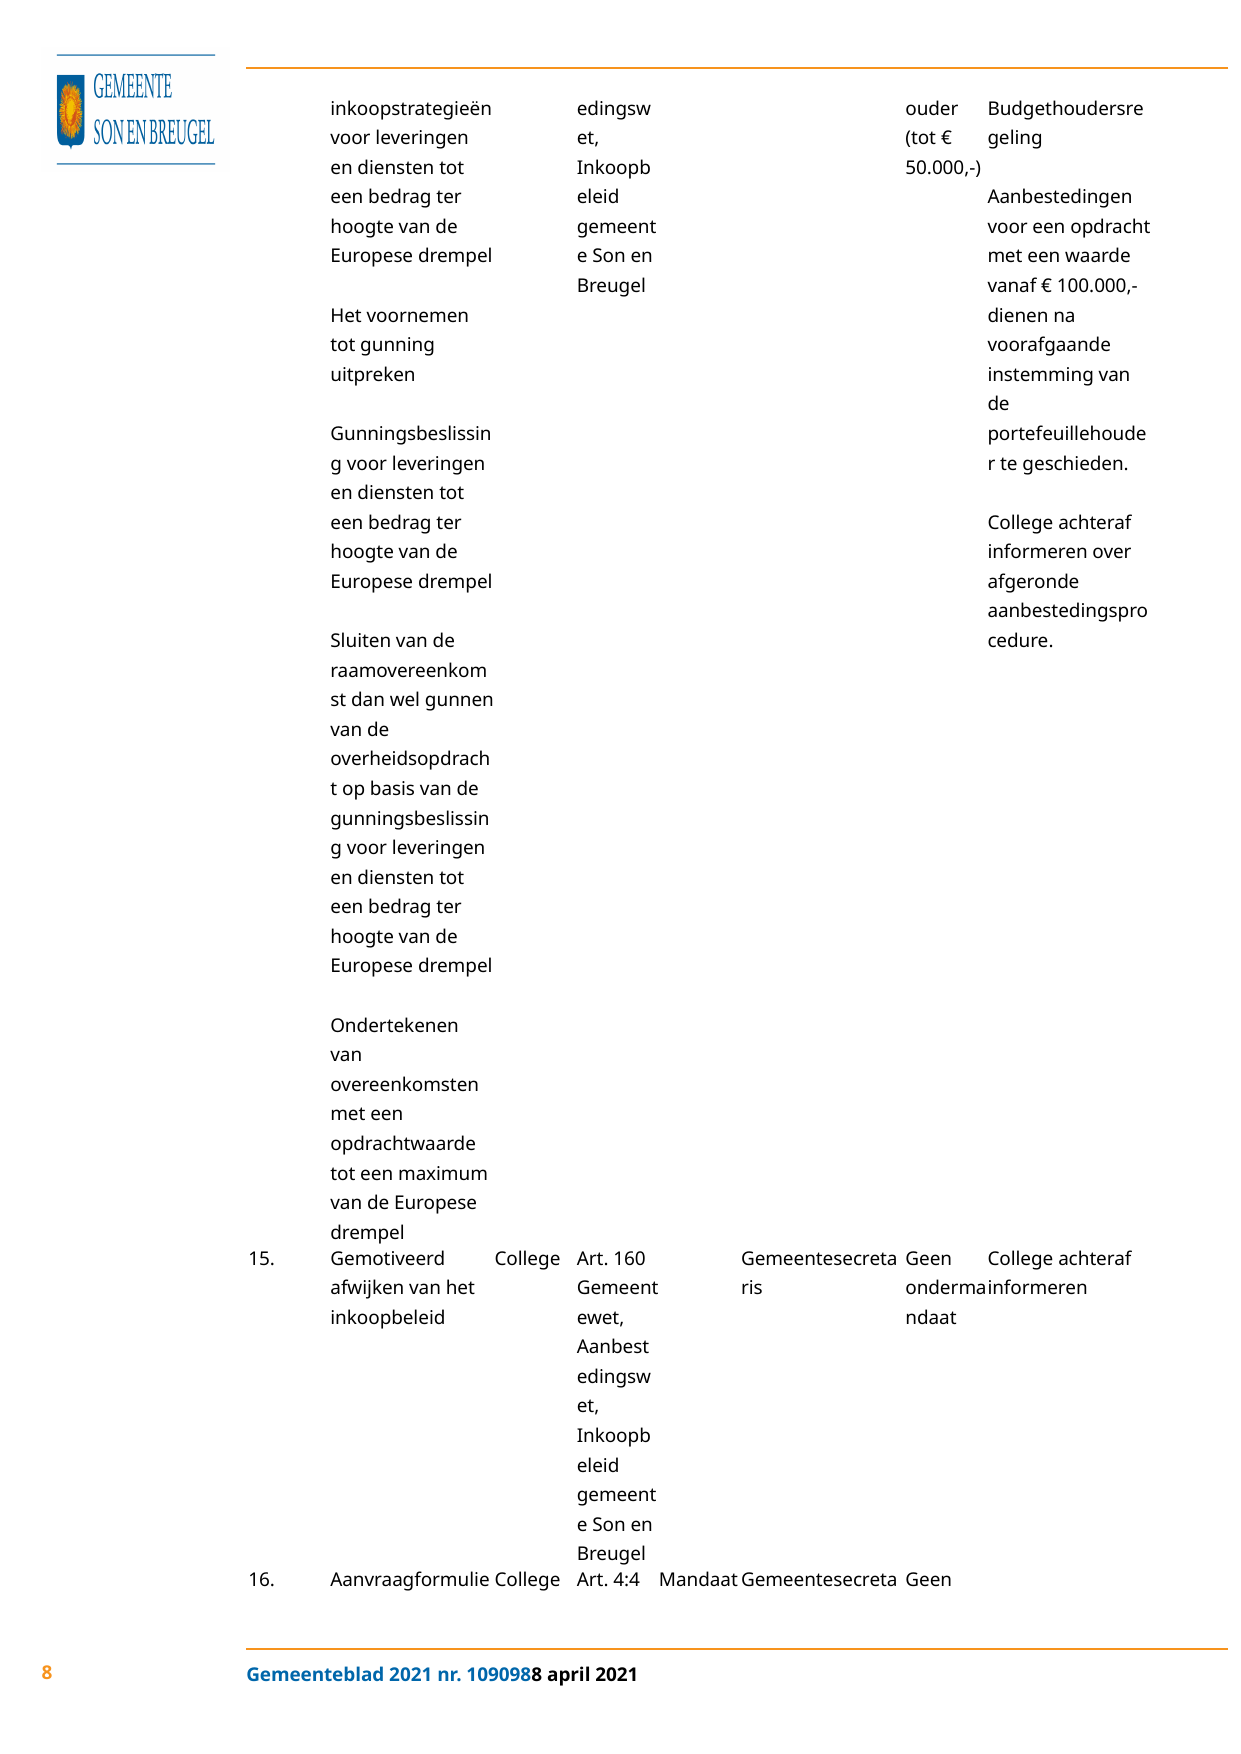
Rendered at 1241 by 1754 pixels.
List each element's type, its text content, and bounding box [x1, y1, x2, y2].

table_cell Budgethoudersregeling Aanbestedingen voor een opdracht met een waarde vanaf € 100.000,- dienen na voorafgaande instemming van de portefeuillehouder te geschieden. College achteraf informeren over afgeronde aanbestedingsprocedure. [987, 95, 1152, 1245]
table_cell College [494, 1566, 577, 1592]
table_cell edingswet, Inkoopbeleid gemeente Son en Breugel [577, 95, 659, 1245]
table_cell Art. 4:4 [577, 1566, 659, 1592]
table_cell Gemotiveerd afwijken van het inkoopbeleid [330, 1245, 494, 1566]
picture [41, 47, 231, 172]
table_cell College achteraf informeren [987, 1245, 1152, 1566]
table_cell College [494, 1245, 577, 1566]
table_cell Gemeentesecreta [741, 1566, 905, 1592]
table_cell [741, 95, 905, 1245]
table_cell Geen ondermandaat [905, 1245, 987, 1566]
table_cell 15. [248, 1245, 330, 1566]
table_cell inkoopstrategieën voor leveringen en diensten tot een bedrag ter hoogte van de Europese drempel Het voornemen tot gunning uitpreken Gunningsbeslissing voor leveringen en diensten tot een bedrag ter hoogte van de Europese drempel Sluiten van de raamovereenkomst dan wel gunnen van de overheidsopdracht op basis van de gunningsbeslissing voor leveringen en diensten tot een bedrag ter hoogte van de Europese drempel Ondertekenen van overeenkomsten met een opdrachtwaarde tot een maximum van de Europese drempel [330, 95, 494, 1245]
table_cell 16. [248, 1566, 330, 1592]
table_cell ouder (tot € 50.000,-) [905, 95, 987, 1245]
table_cell Art. 160 Gemeentewet, Aanbestedingswet, Inkoopbeleid gemeente Son en Breugel [577, 1245, 659, 1566]
table_cell Geen [905, 1566, 987, 1592]
table_cell [494, 95, 577, 1245]
table_cell Aanvraagformulie [330, 1566, 494, 1592]
table_cell [248, 95, 330, 1245]
table_cell Mandaat [659, 1566, 741, 1592]
table_cell Gemeentesecretaris [741, 1245, 905, 1566]
table_cell [659, 1245, 741, 1566]
table_cell [987, 1566, 1152, 1592]
table_cell [659, 95, 741, 1245]
